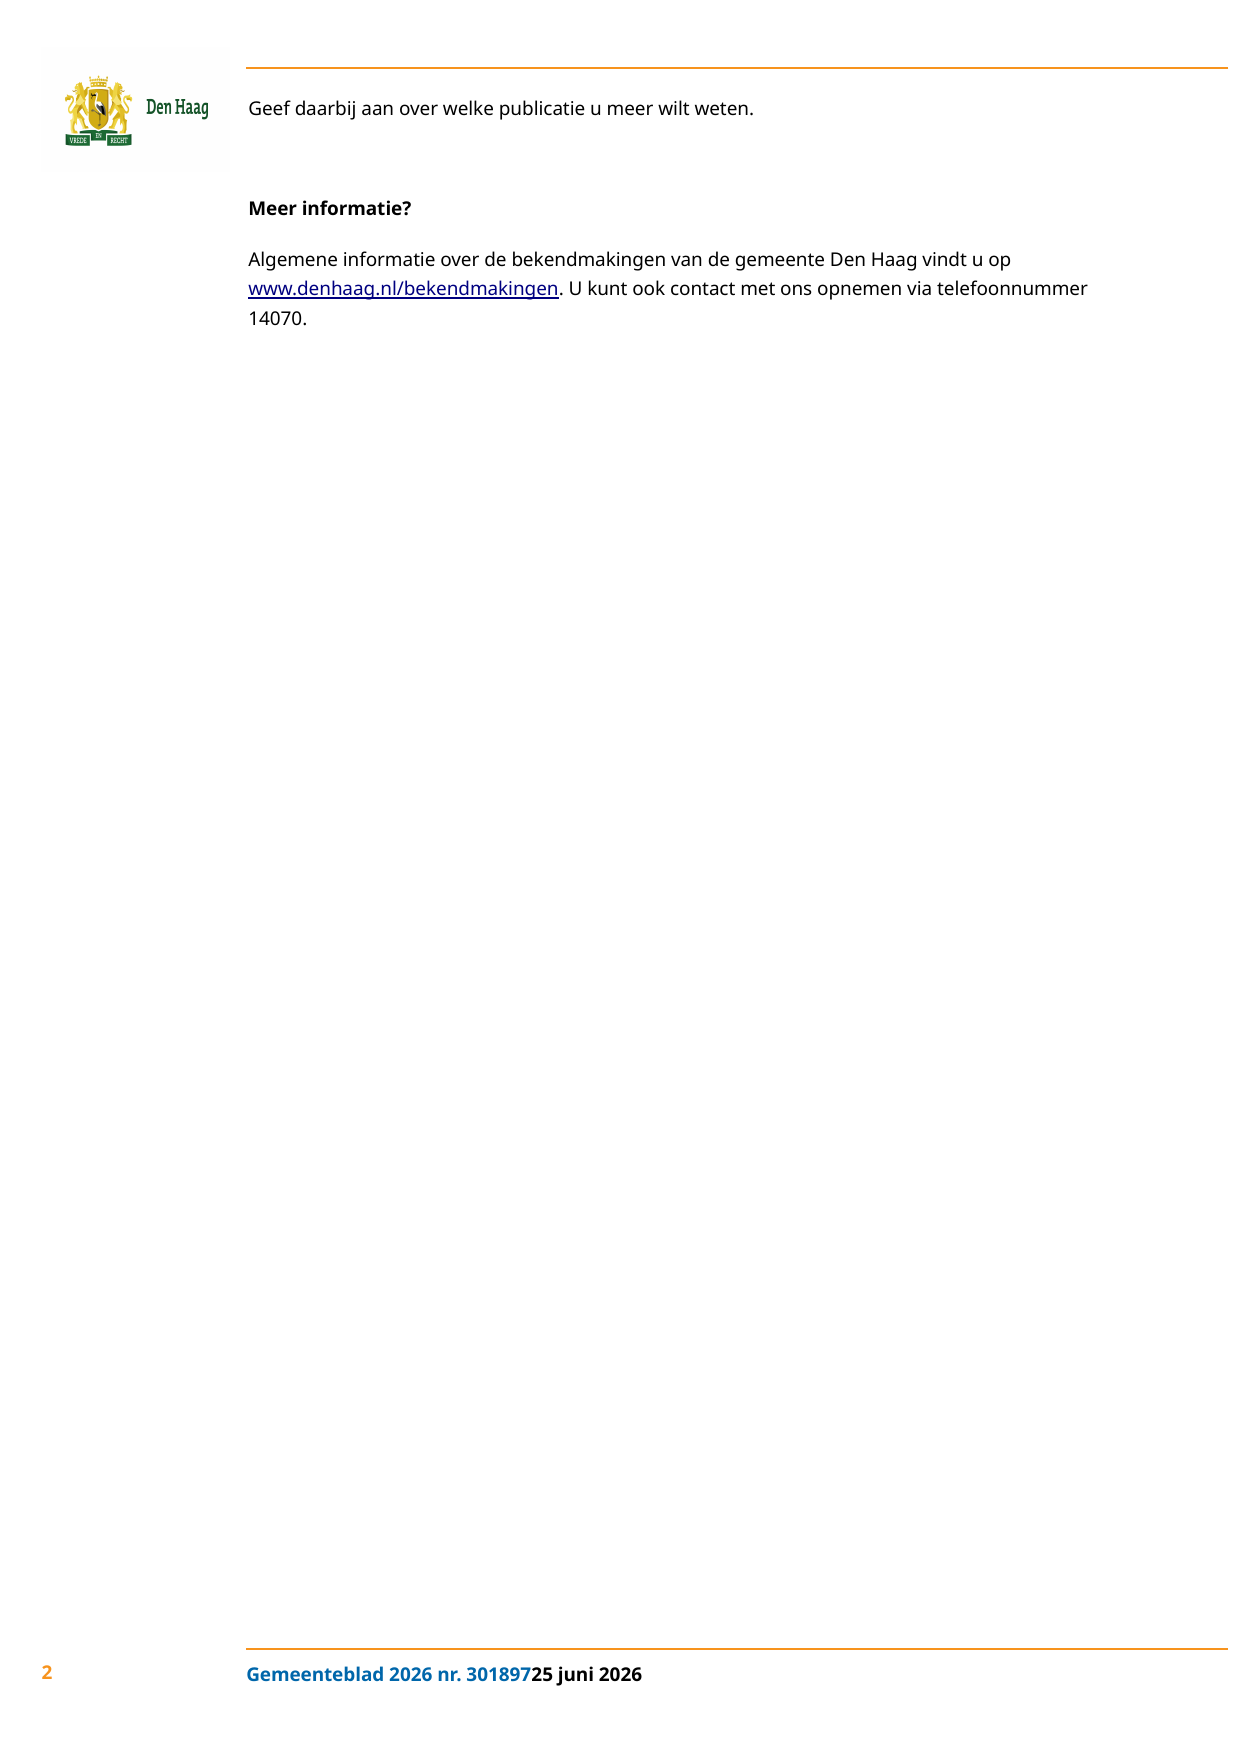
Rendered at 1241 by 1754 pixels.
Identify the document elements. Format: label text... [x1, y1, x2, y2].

text Algemene informatie over de bekendmakingen van de gemeente Den Haag vindt u op www.denhaag.nl/bekendmakingen. U kunt ook contact met ons opnemen via telefoonnummer 14070. [248, 246, 1152, 331]
text Geef daarbij aan over welke publicatie u meer wilt weten. [248, 95, 1152, 121]
picture [41, 47, 231, 172]
text Meer informatie? [248, 196, 1152, 221]
